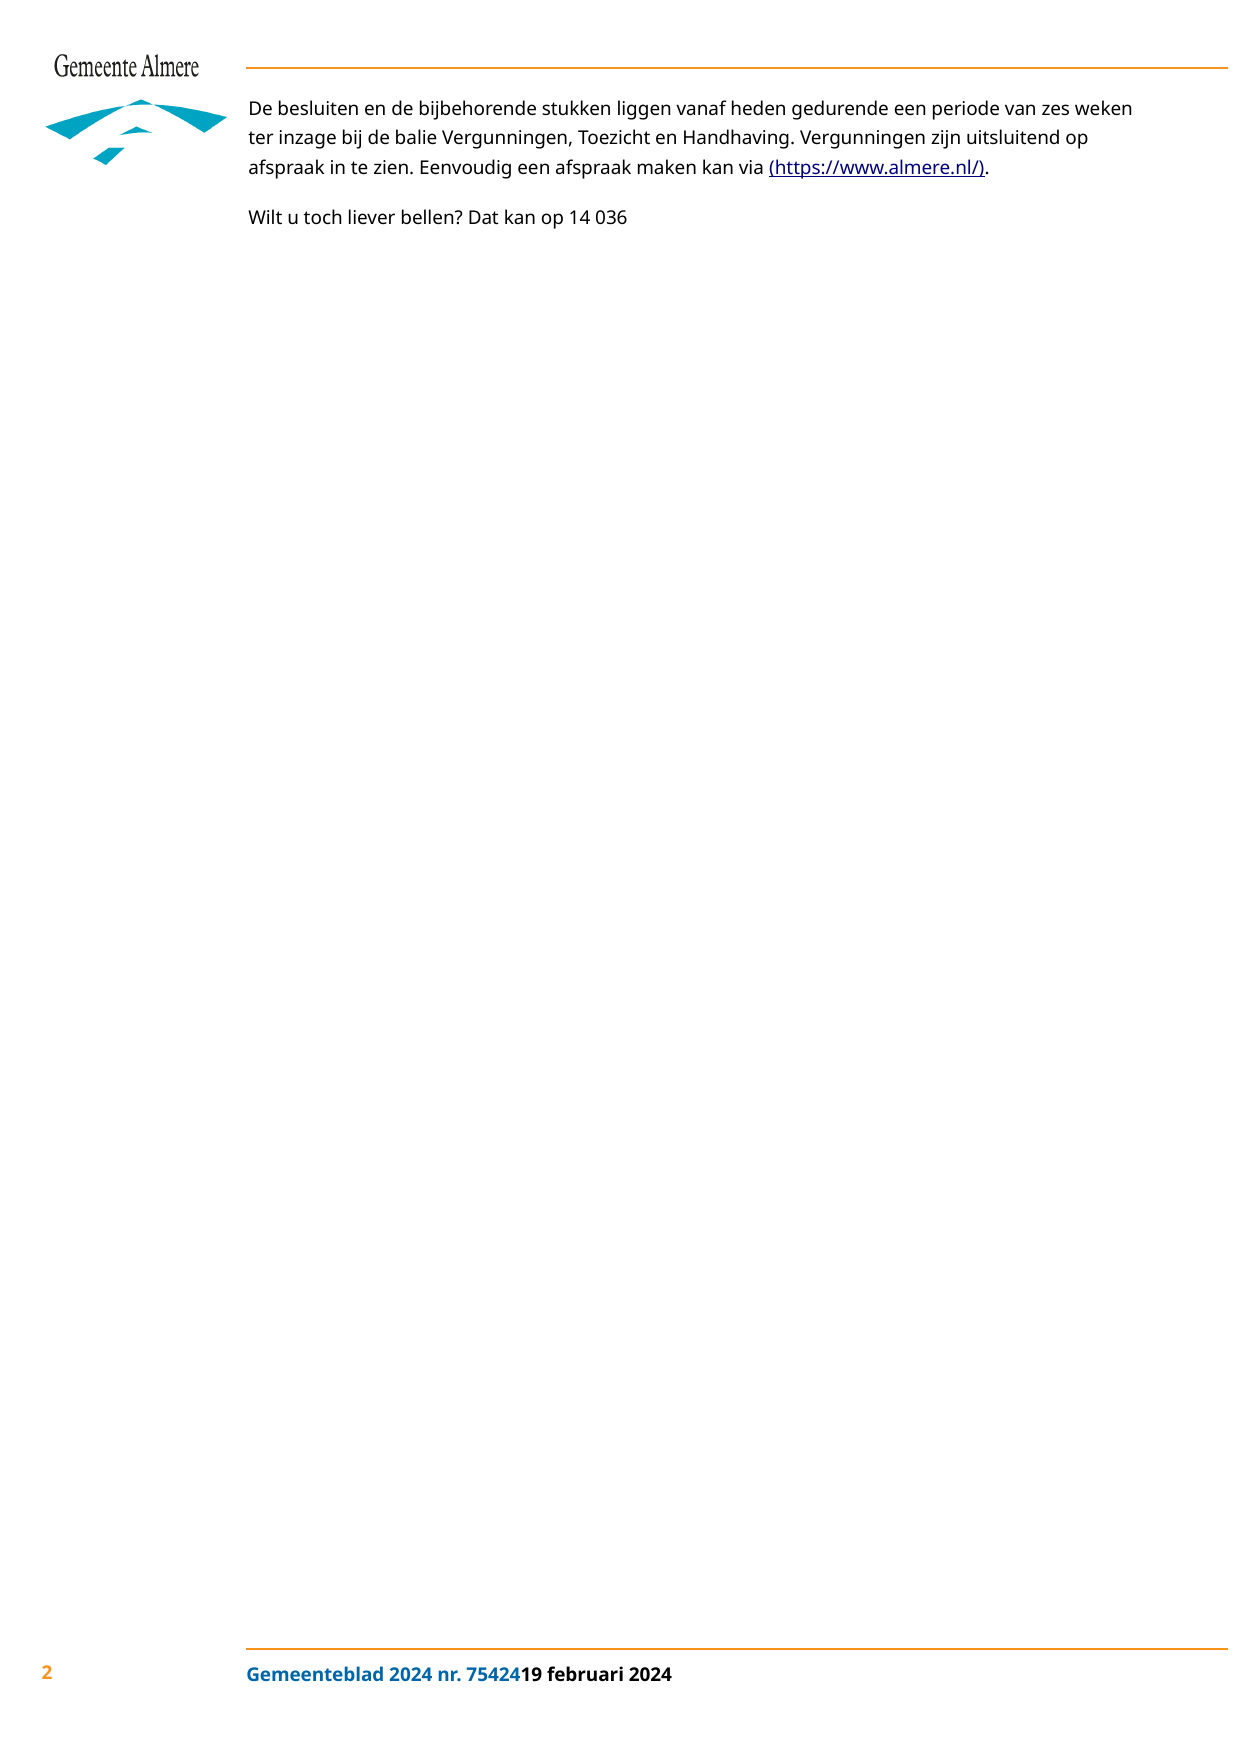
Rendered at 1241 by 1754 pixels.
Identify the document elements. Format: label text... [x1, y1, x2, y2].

text De besluiten en de bijbehorende stukken liggen vanaf heden gedurende een periode van zes weken ter inzage bij de balie Vergunningen, Toezicht en Handhaving. Vergunningen zijn uitsluitend op afspraak in te zien. Eenvoudig een afspraak maken kan via (https://www.almere.nl/). [248, 95, 1152, 180]
picture [41, 47, 231, 172]
text Wilt u toch liever bellen? Dat kan op 14 036 [248, 204, 1152, 230]
